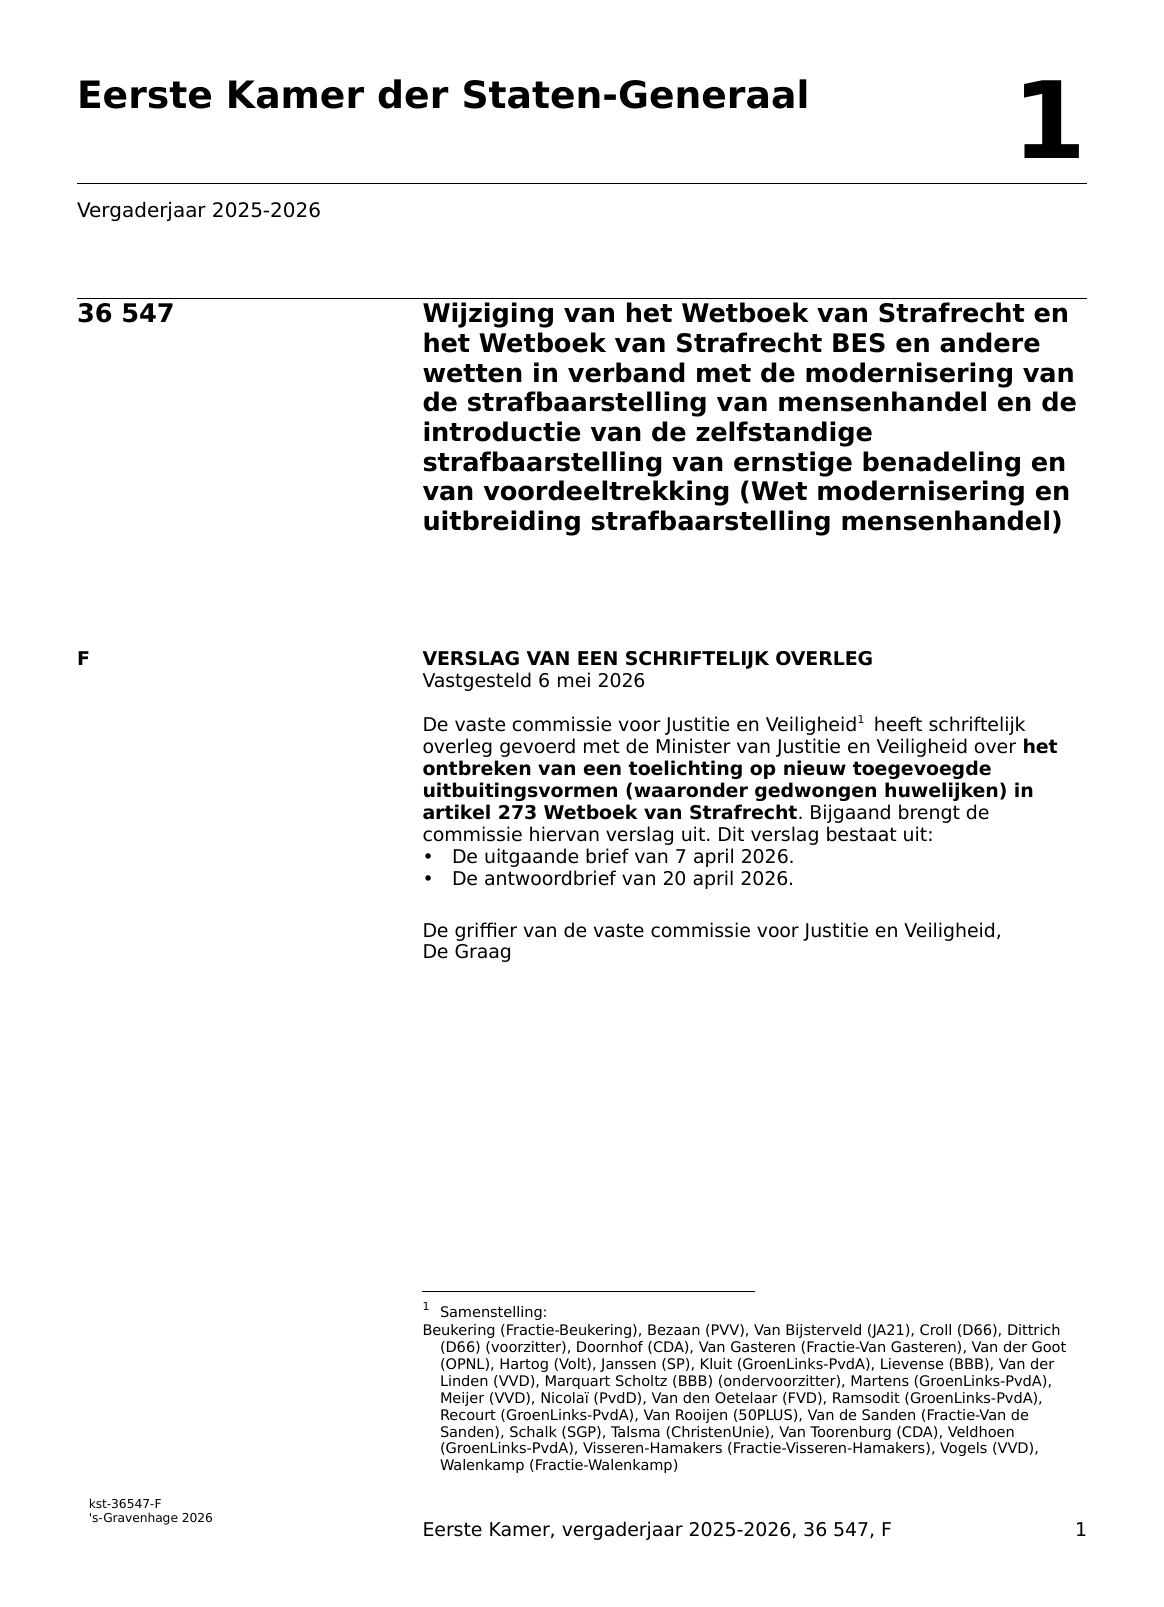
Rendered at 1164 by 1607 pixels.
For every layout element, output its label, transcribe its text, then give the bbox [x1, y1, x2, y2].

text • De antwoordbrief van 20 april 2026. [422, 867, 1087, 889]
subtitle F VERSLAG VAN EEN SCHRIFTELIJK OVERLEG [77, 647, 1087, 669]
subtitle 36 547 Wijziging van het Wetboek van Strafrecht en het Wetboek van Strafrecht BES en andere wetten in verband met de modernisering van de strafbaarstelling van mensenhandel en de introductie van de zelfstandige strafbaarstelling van ernstige benadeling en van voordeeltrekking (Wet modernisering en uitbreiding strafbaarstelling mensenhandel) [77, 299, 1087, 536]
text • De uitgaande brief van 7 april 2026. [422, 846, 1087, 867]
table_cell Vergaderjaar 2025-2026 [77, 184, 1087, 298]
text Vastgesteld 6 mei 2026 [422, 669, 1087, 691]
text 's-Gravenhage 2026 [88, 1511, 323, 1525]
text De vaste commissie voor Justitie en Veiligheid heeft schriftelijk overleg gevoerd met de Minister van Justitie en Veiligheid over het ontbreken van een toelichting op nieuw toegevoegde uitbuitingsvormen (waaronder gedwongen huwelijken) in artikel 273 Wetboek van Strafrecht. Bijgaand brengt de commissie hiervan verslag uit. Dit verslag bestaat uit: [422, 714, 1087, 846]
table_header Eerste Kamer der Staten-Generaal [77, 59, 886, 183]
text kst-36547-F [88, 1497, 323, 1511]
table_header 1 [886, 59, 1087, 183]
text Samenstelling: [422, 1300, 1087, 1322]
text De griffier van de vaste commissie voor Justitie en Veiligheid, De Graag [422, 919, 1087, 963]
text Beukering (Fractie-Beukering), Bezaan (PVV), Van Bijsterveld (JA21), Croll (D66), Dittrich (D66) (voorzitter), Doornhof (CDA), Van Gasteren (Fractie-Van Gasteren), Van der Goot (OPNL), Hartog (Volt), Janssen (SP), Kluit (GroenLinks-PvdA), Lievense (BBB), Van der Linden (VVD), Marquart Scholtz (BBB) (ondervoorzitter), Martens (GroenLinks-PvdA), Meijer (VVD), Nicolaï (PvdD), Van den Oetelaar (FVD), Ramsodit (GroenLinks-PvdA), Recourt (GroenLinks-PvdA), Van Rooijen (50PLUS), Van de Sanden (Fractie-Van de Sanden), Schalk (SGP), Talsma (ChristenUnie), Van Toorenburg (CDA), Veldhoen (GroenLinks-PvdA), Visseren-Hamakers (Fractie-Visseren-Hamakers), Vogels (VVD), Walenkamp (Fractie-Walenkamp) [422, 1322, 1087, 1474]
